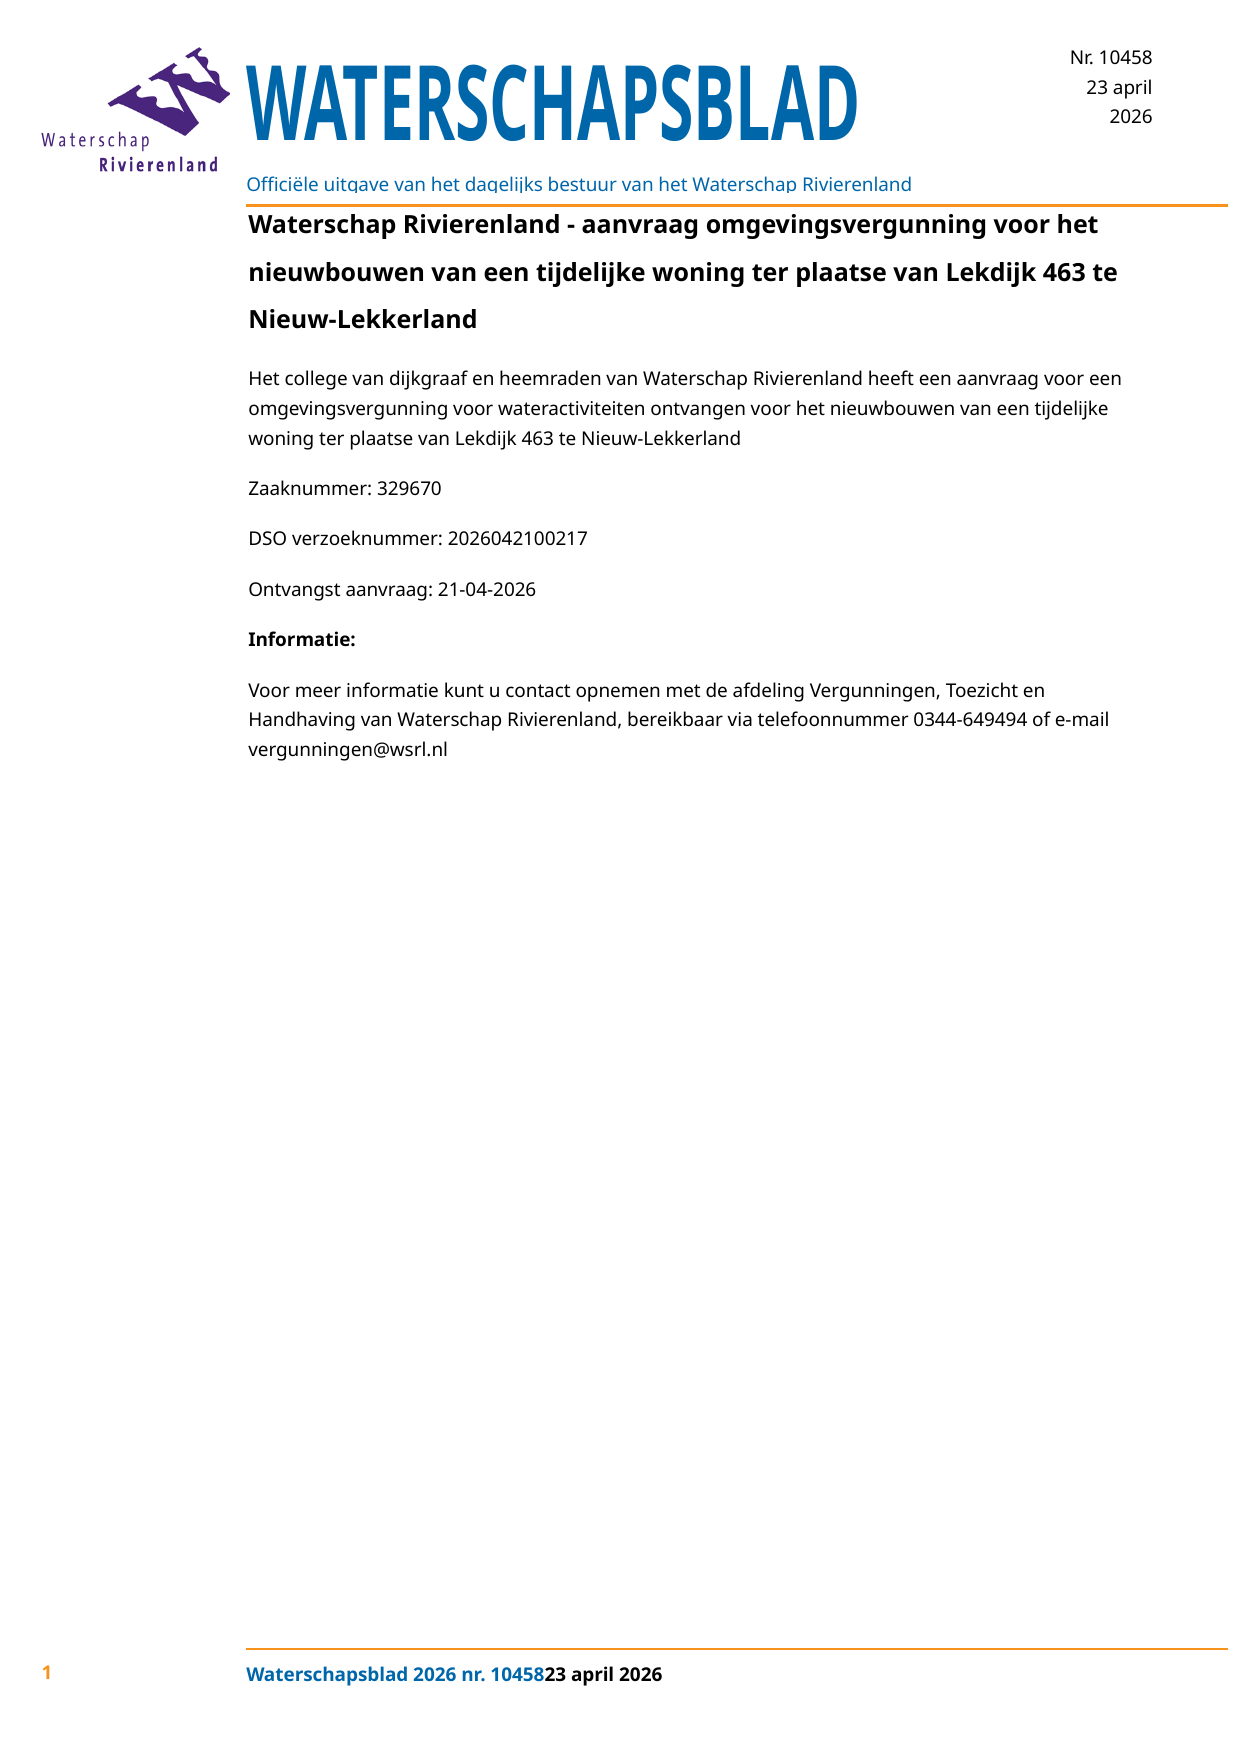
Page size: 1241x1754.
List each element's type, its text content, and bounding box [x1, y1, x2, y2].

text Het college van dijkgraaf en heemraden van Waterschap Rivierenland heeft een aanvraag voor een omgevingsvergunning voor wateractiviteiten ontvangen voor het nieuwbouwen van een tijdelijke woning ter plaatse van Lekdijk 463 te Nieuw-Lekkerland [248, 366, 1152, 450]
text Ontvangst aanvraag: 21-04-2026 [248, 576, 1152, 602]
text Informatie: [248, 626, 1152, 652]
text Waterschap Rivierenland - aanvraag omgevingsvergunning voor het nieuwbouwen van een tijdelijke woning ter plaatse van Lekdijk 463 te Nieuw-Lekkerland [248, 207, 1152, 336]
picture [41, 47, 231, 172]
text Zaaknummer: 329670 [248, 475, 1152, 501]
text DSO verzoeknummer: 2026042100217 [248, 526, 1152, 551]
text Voor meer informatie kunt u contact opnemen met de afdeling Vergunningen, Toezicht en Handhaving van Waterschap Rivierenland, bereikbaar via telefoonnummer 0344-649494 of e-mail vergunningen@wsrl.nl [248, 677, 1152, 762]
